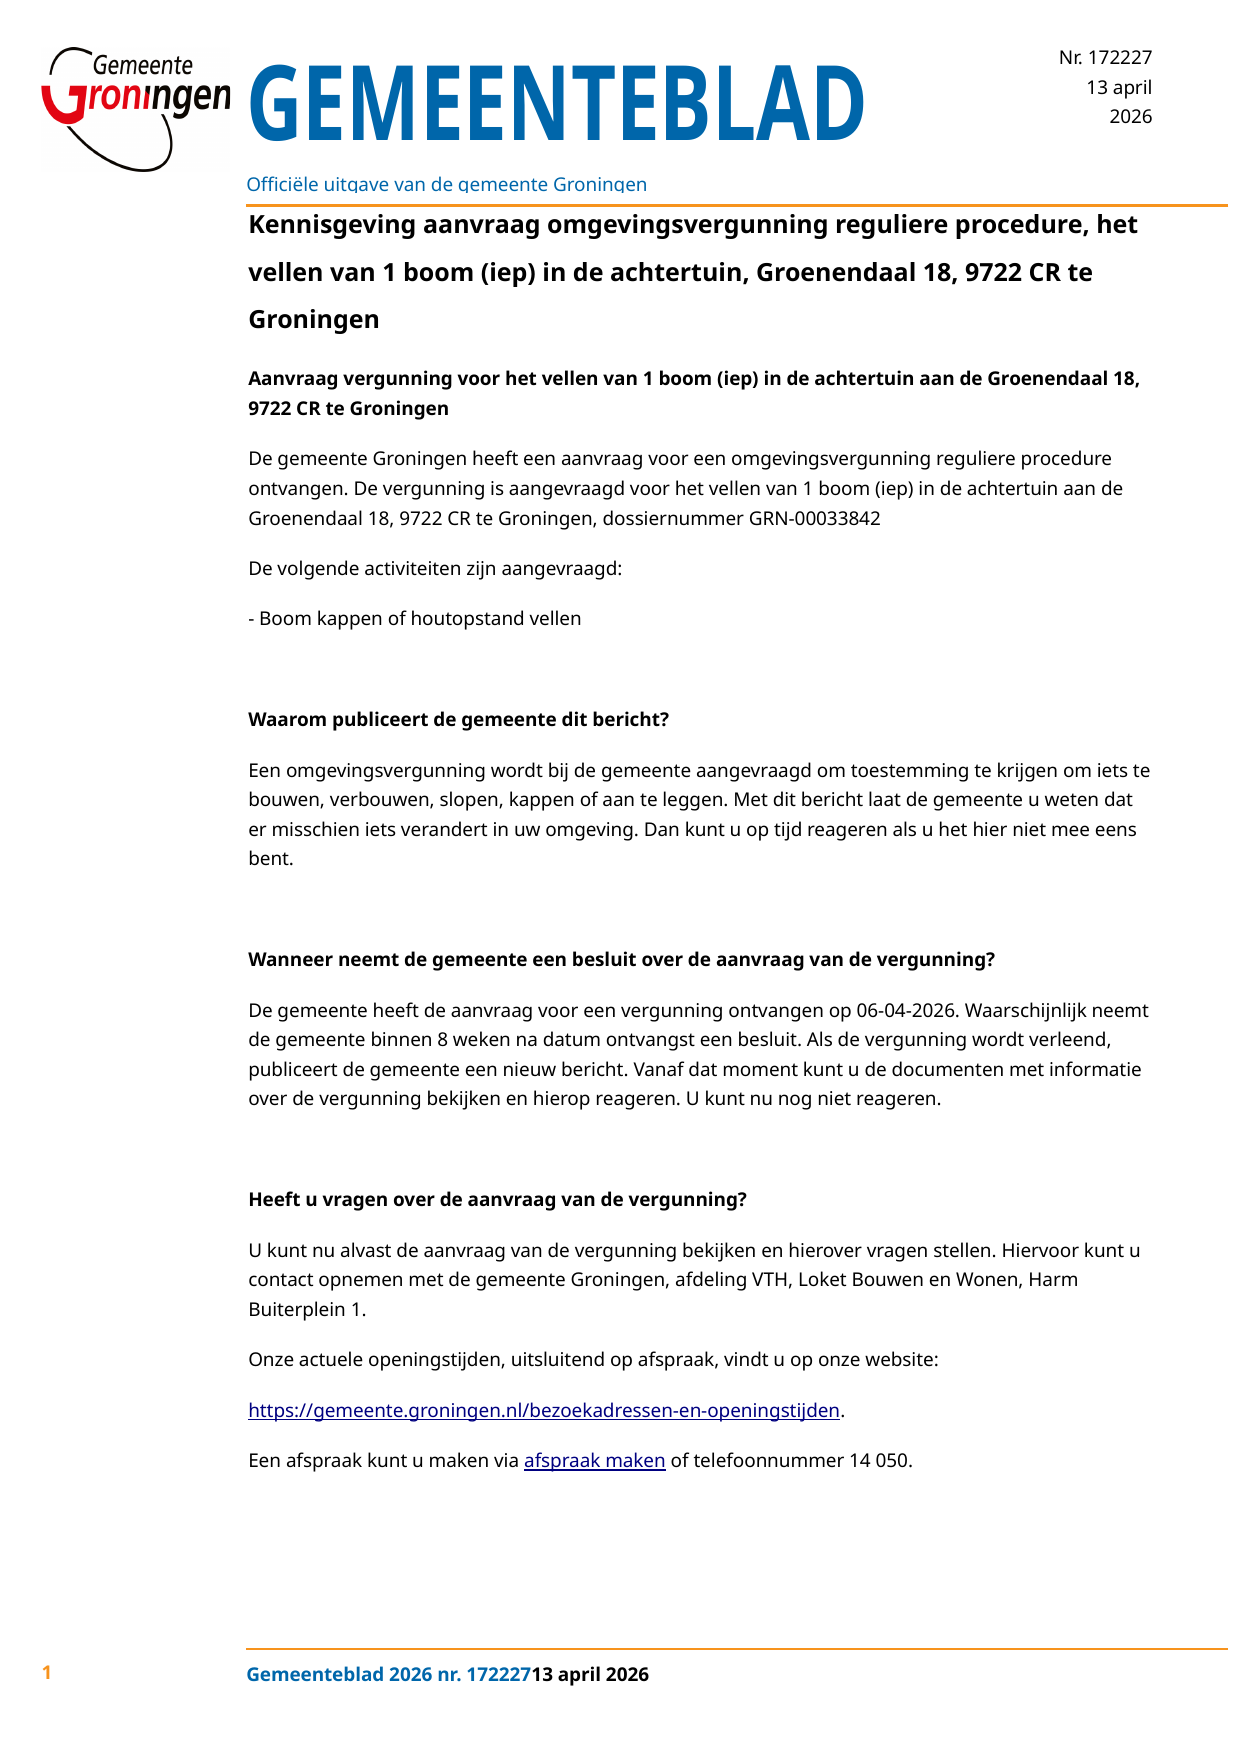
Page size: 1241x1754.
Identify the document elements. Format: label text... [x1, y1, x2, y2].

text De gemeente heeft de aanvraag voor een vergunning ontvangen op 06-04-2026. Waarschijnlijk neemt de gemeente binnen 8 weken na datum ontvangst een besluit. Als de vergunning wordt verleend, publiceert de gemeente een nieuw bericht. Vanaf dat moment kunt u de documenten met informatie over de vergunning bekijken en hierop reageren. U kunt nu nog niet reageren. [248, 997, 1152, 1111]
text Wanneer neemt de gemeente een besluit over de aanvraag van de vergunning? [248, 946, 1152, 972]
text Een omgevingsvergunning wordt bij de gemeente aangevraagd om toestemming te krijgen om iets te bouwen, verbouwen, slopen, kappen of aan te leggen. Met dit bericht laat de gemeente u weten dat er misschien iets verandert in uw omgeving. Dan kunt u op tijd reageren als u het hier niet mee eens bent. [248, 757, 1152, 871]
text - Boom kappen of houtopstand vellen [248, 606, 1152, 631]
text U kunt nu alvast de aanvraag van de vergunning bekijken en hierover vragen stellen. Hiervoor kunt u contact opnemen met de gemeente Groningen, afdeling VTH, Loket Bouwen en Wonen, Harm Buiterplein 1. [248, 1237, 1152, 1322]
text Een afspraak kunt u maken via afspraak maken of telefoonnummer 14 050. [248, 1447, 1152, 1473]
text De volgende activiteiten zijn aangevraagd: [248, 555, 1152, 581]
text De gemeente Groningen heeft een aanvraag voor een omgevingsvergunning reguliere procedure ontvangen. De vergunning is aangevraagd voor het vellen van 1 boom (iep) in de achtertuin aan de Groenendaal 18, 9722 CR te Groningen, dossiernummer GRN-00033842 [248, 446, 1152, 530]
text Waarom publiceert de gemeente dit bericht? [248, 706, 1152, 732]
text Heeft u vragen over de aanvraag van de vergunning? [248, 1186, 1152, 1212]
text Aanvraag vergunning voor het vellen van 1 boom (iep) in de achtertuin aan de Groenendaal 18, 9722 CR te Groningen [248, 366, 1152, 421]
text https://gemeente.groningen.nl/bezoekadressen-en-openingstijden. [248, 1397, 1152, 1422]
text Onze actuele openingstijden, uitsluitend op afspraak, vindt u op onze website: [248, 1346, 1152, 1372]
text Kennisgeving aanvraag omgevingsvergunning reguliere procedure, het vellen van 1 boom (iep) in de achtertuin, Groenendaal 18, 9722 CR te Groningen [248, 207, 1152, 336]
picture [41, 47, 231, 172]
